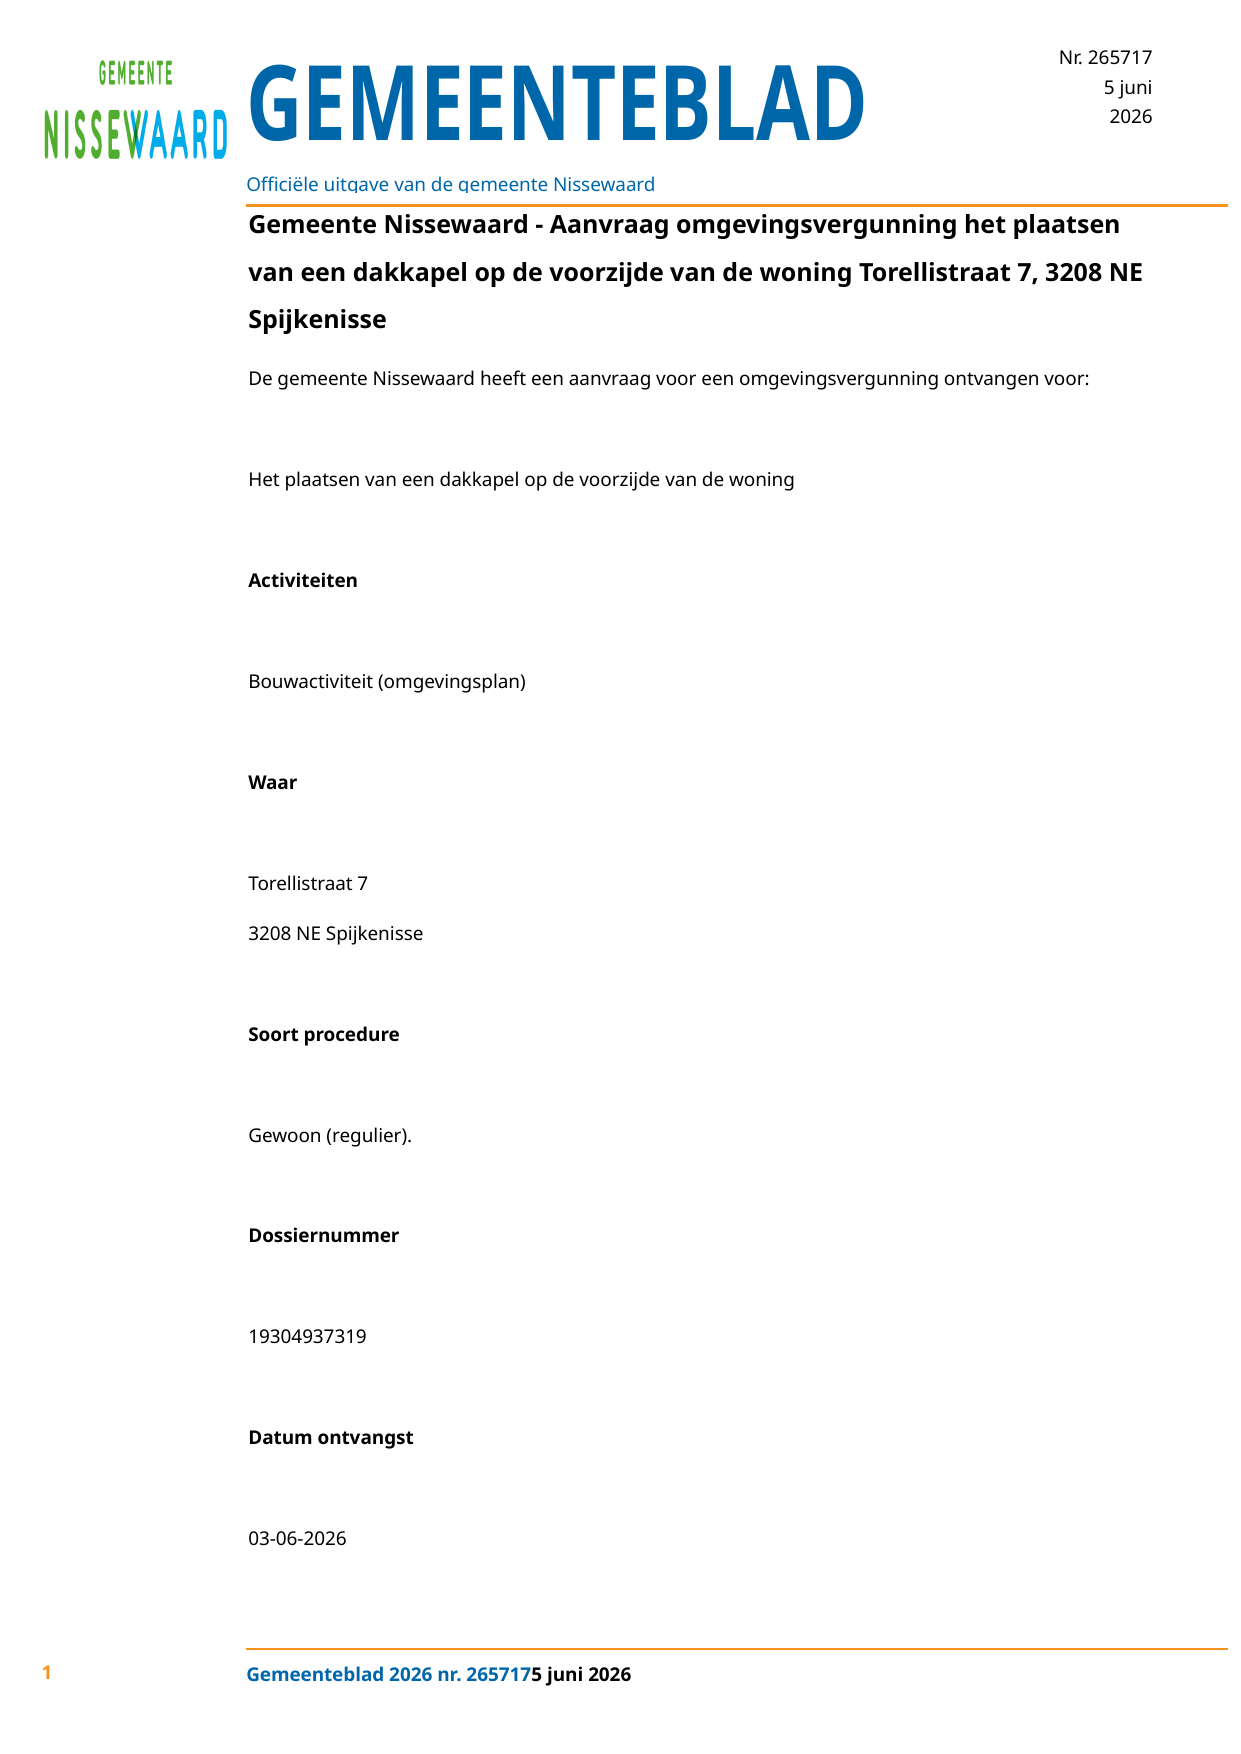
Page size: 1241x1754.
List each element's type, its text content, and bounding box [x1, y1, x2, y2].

text Het plaatsen van een dakkapel op de voorzijde van de woning [248, 466, 1152, 492]
text Waar [248, 769, 1152, 794]
text Datum ontvangst [248, 1424, 1152, 1450]
text Soort procedure [248, 1021, 1152, 1047]
text Gemeente Nissewaard - Aanvraag omgevingsvergunning het plaatsen van een dakkapel op de voorzijde van de woning Torellistraat 7, 3208 NE Spijkenisse [248, 207, 1152, 336]
picture [41, 47, 231, 172]
text 3208 NE Spijkenisse [248, 920, 1152, 946]
text Bouwactiviteit (omgevingsplan) [248, 668, 1152, 694]
text 19304937319 [248, 1323, 1152, 1349]
text De gemeente Nissewaard heeft een aanvraag voor een omgevingsvergunning ontvangen voor: [248, 366, 1152, 391]
text 03-06-2026 [248, 1525, 1152, 1551]
text Dossiernummer [248, 1223, 1152, 1248]
text Torellistraat 7 [248, 870, 1152, 895]
text Gewoon (regulier). [248, 1122, 1152, 1147]
text Activiteiten [248, 567, 1152, 593]
